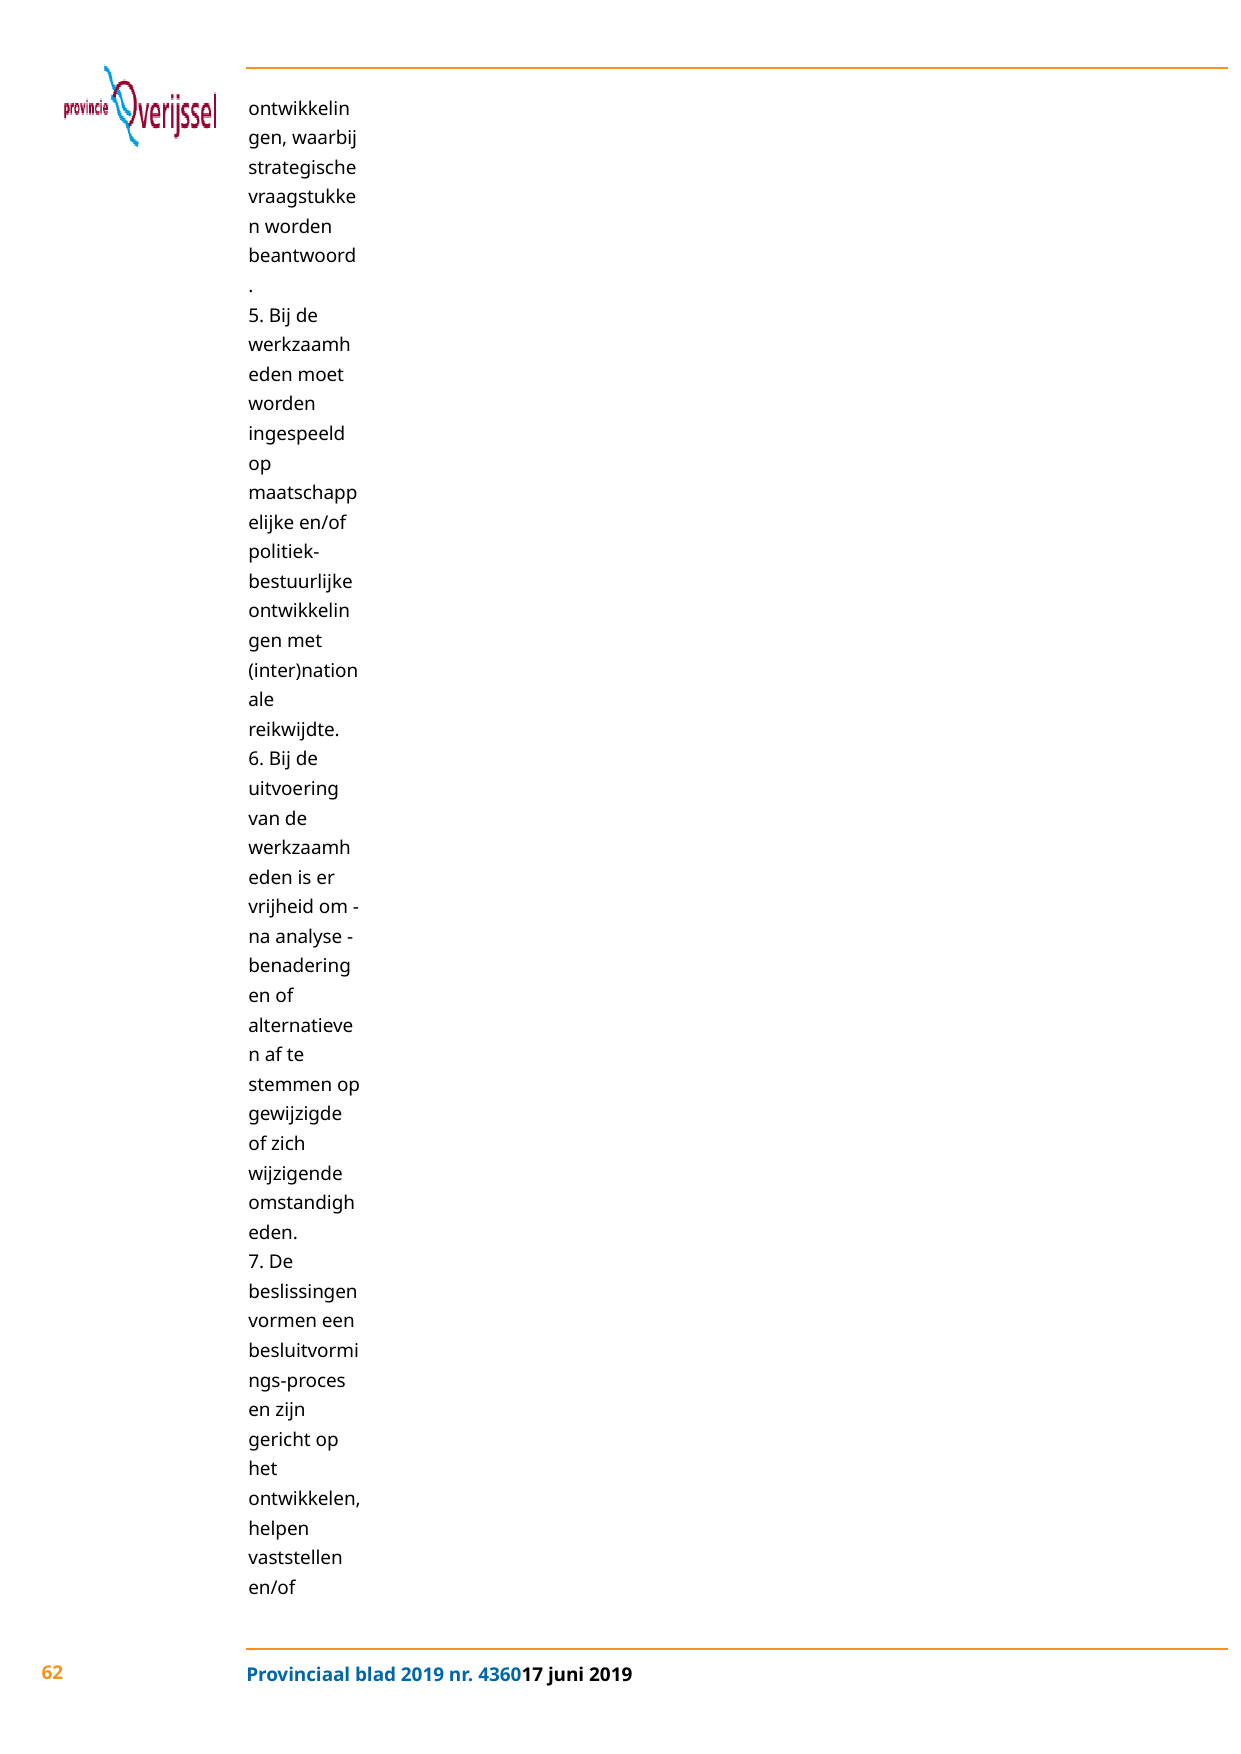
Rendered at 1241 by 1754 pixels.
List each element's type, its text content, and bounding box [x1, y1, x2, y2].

table_cell [700, 95, 813, 1600]
table_cell [1039, 95, 1152, 1600]
table_cell [361, 95, 474, 1600]
table_cell [587, 95, 700, 1600]
table_cell [474, 95, 587, 1600]
table_cell ontwikkelingen, waarbij strategische vraagstukken worden beantwoord. 5. Bij de werkzaamheden moet worden ingespeeld op maatschappelijke en/of politiek-bestuurlijke ontwikkelingen met (inter)nationale reikwijdte. 6. Bij de uitvoering van de werkzaamheden is er vrijheid om - na analyse - benaderingen of alternatieven af te stemmen op gewijzigde of zich wijzigende omstandigheden. 7. De beslissingen vormen een besluitvormings-proces en zijn gericht op het ontwikkelen, helpen vaststellen en/of [248, 95, 361, 1600]
table_cell [813, 95, 926, 1600]
picture [41, 47, 231, 172]
table_cell [926, 95, 1038, 1600]
